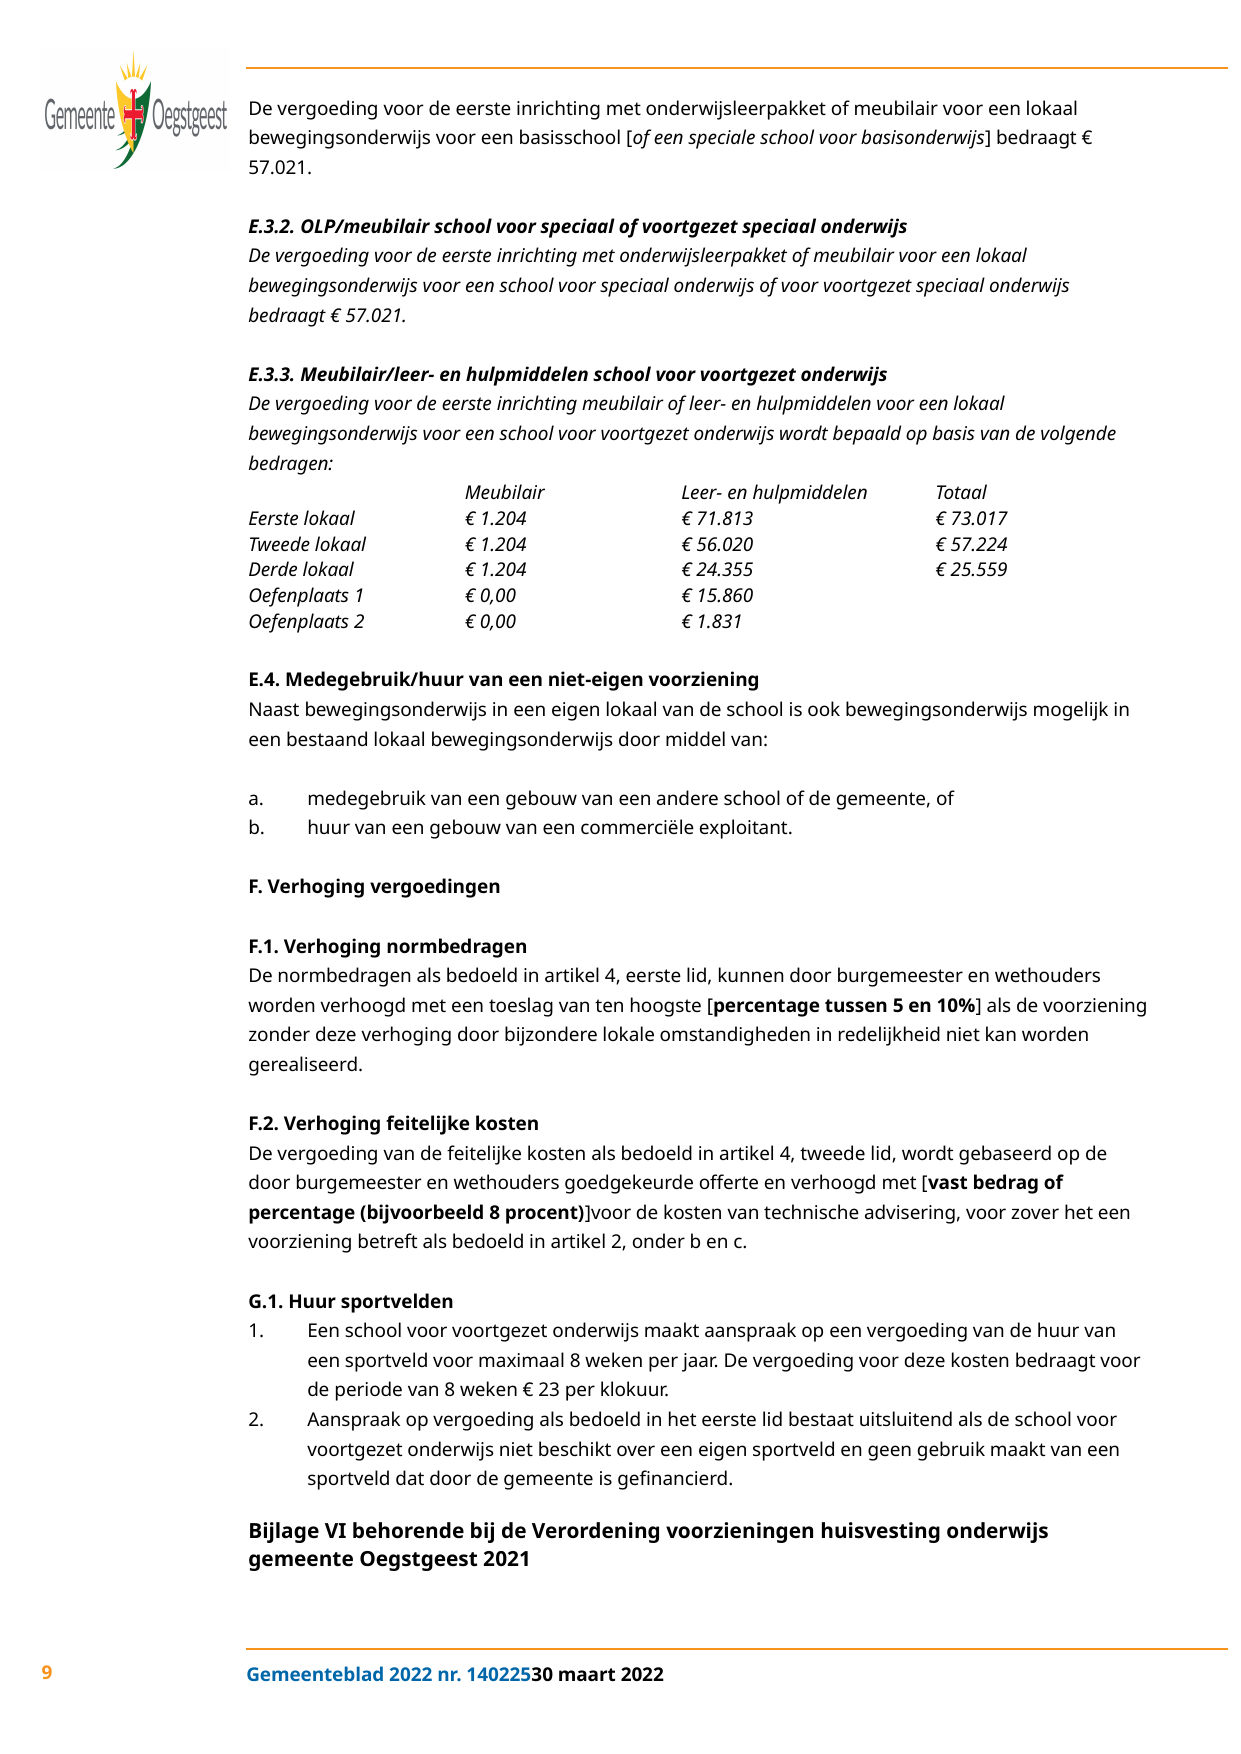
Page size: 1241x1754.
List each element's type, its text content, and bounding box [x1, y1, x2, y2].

text F.1. Verhoging normbedragen [248, 933, 1152, 959]
table_cell € 24.355 [681, 557, 935, 582]
table_cell € 1.204 [465, 557, 681, 582]
text F.2. Verhoging feitelijke kosten [248, 1110, 1152, 1136]
text F. Verhoging vergoedingen [248, 874, 1152, 899]
text G.1. Huur sportvelden [248, 1288, 1152, 1314]
table_cell Tweede lokaal [248, 531, 464, 557]
table_cell [935, 608, 1152, 634]
table_cell € 73.017 [935, 505, 1152, 531]
table_cell € 1.204 [465, 531, 681, 557]
table_cell Oefenplaats 1 [248, 583, 464, 608]
text De vergoeding voor de eerste inrichting met onderwijsleerpakket of meubilair voor een lokaal bewegingsonderwijs voor een basisschool [of een speciale school voor basisonderwijs] bedraagt € 57.021. [248, 95, 1152, 180]
list medegebruik van een gebouw van een andere school of de gemeente, of [248, 785, 1152, 811]
text E.3.2. OLP/meubilair school voor speciaal of voortgezet speciaal onderwijs [248, 213, 1152, 239]
table_cell Eerste lokaal [248, 505, 464, 531]
table_header Meubilair [465, 480, 681, 505]
text De vergoeding voor de eerste inrichting meubilair of leer- en hulpmiddelen voor een lokaal bewegingsonderwijs voor een school voor voortgezet onderwijs wordt bepaald op basis van de volgende bedragen: [248, 391, 1152, 476]
table_cell € 1.831 [681, 608, 935, 634]
text Bijlage VI behorende bij de Verordening voorzieningen huisvesting onderwijs gemeente Oegstgeest 2021 [248, 1516, 1152, 1573]
text De normbedragen als bedoeld in artikel 4, eerste lid, kunnen door burgemeester en wethouders worden verhoogd met een toeslag van ten hoogste [percentage tussen 5 en 10%] als de voorziening zonder deze verhoging door bijzondere lokale omstandigheden in redelijkheid niet kan worden gerealiseerd. [248, 962, 1152, 1077]
table_cell € 56.020 [681, 531, 935, 557]
text Naast bewegingsonderwijs in een eigen lokaal van de school is ook bewegingsonderwijs mogelijk in een bestaand lokaal bewegingsonderwijs door middel van: [248, 696, 1152, 752]
table_cell € 0,00 [465, 583, 681, 608]
table_cell € 57.224 [935, 531, 1152, 557]
table_cell € 15.860 [681, 583, 935, 608]
text E.3.3. Meubilair/leer- en hulpmiddelen school voor voortgezet onderwijs [248, 361, 1152, 387]
text De vergoeding van de feitelijke kosten als bedoeld in artikel 4, tweede lid, wordt gebaseerd op de door burgemeester en wethouders goedgekeurde offerte en verhoogd met [vast bedrag of percentage (bijvoorbeeld 8 procent)]voor de kosten van technische advisering, voor zover het een voorziening betreft als bedoeld in artikel 2, onder b en c. [248, 1140, 1152, 1254]
list Aanspraak op vergoeding als bedoeld in het eerste lid bestaat uitsluitend als de school voor voortgezet onderwijs niet beschikt over een eigen sportveld en geen gebruik maakt van een sportveld dat door de gemeente is gefinancierd. [248, 1406, 1152, 1491]
table_cell € 0,00 [465, 608, 681, 634]
table_header [248, 480, 464, 505]
table_cell Derde lokaal [248, 557, 464, 582]
table_cell € 1.204 [465, 505, 681, 531]
text De vergoeding voor de eerste inrichting met onderwijsleerpakket of meubilair voor een lokaal bewegingsonderwijs voor een school voor speciaal onderwijs of voor voortgezet speciaal onderwijs bedraagt € 57.021. [248, 243, 1152, 328]
table_cell € 25.559 [935, 557, 1152, 582]
table_header Totaal [935, 480, 1152, 505]
text E.4. Medegebruik/huur van een niet-eigen voorziening [248, 667, 1152, 692]
table_cell [935, 583, 1152, 608]
list huur van een gebouw van een commerciële exploitant. [248, 814, 1152, 840]
table_header Leer- en hulpmiddelen [681, 480, 935, 505]
table_cell € 71.813 [681, 505, 935, 531]
list Een school voor voortgezet onderwijs maakt aanspraak op een vergoeding van de huur van een sportveld voor maximaal 8 weken per jaar. De vergoeding voor deze kosten bedraagt voor de periode van 8 weken € 23 per klokuur. [248, 1317, 1152, 1402]
table_cell Oefenplaats 2 [248, 608, 464, 634]
picture [41, 47, 231, 172]
